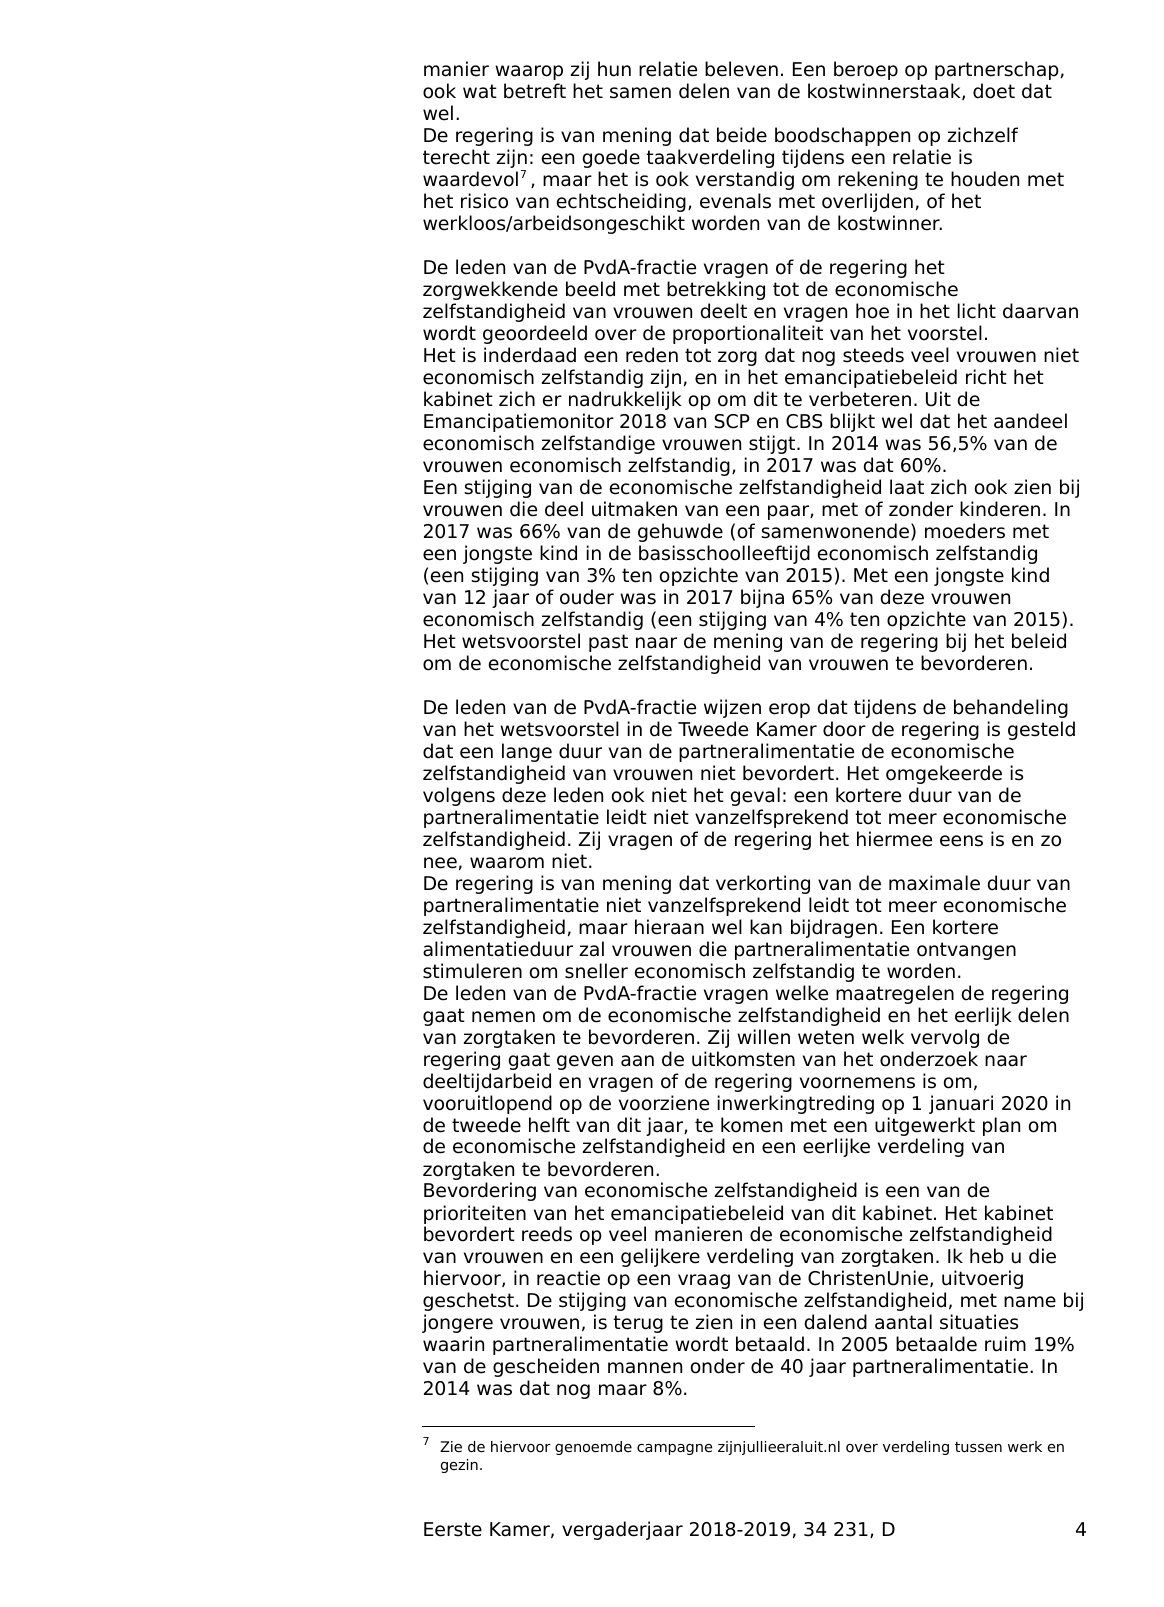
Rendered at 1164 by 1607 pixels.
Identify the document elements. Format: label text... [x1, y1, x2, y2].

text Het is inderdaad een reden tot zorg dat nog steeds veel vrouwen niet economisch zelfstandig zijn, en in het emancipatiebeleid richt het kabinet zich er nadrukkelijk op om dit te verbeteren. Uit de Emancipatiemonitor 2018 van SCP en CBS blijkt wel dat het aandeel economisch zelfstandige vrouwen stijgt. In 2014 was 56,5% van de vrouwen economisch zelfstandig, in 2017 was dat 60%. [422, 345, 1087, 477]
text Zie de hiervoor genoemde campagne zijnjullieeraluit.nl over verdeling tussen werk en gezin. [422, 1435, 1087, 1474]
text De leden van de PvdA-fractie vragen of de regering het zorgwekkende beeld met betrekking tot de economische zelfstandigheid van vrouwen deelt en vragen hoe in het licht daarvan wordt geoordeeld over de proportionaliteit van het voorstel. [422, 257, 1087, 345]
text De regering is van mening dat beide boodschappen op zichzelf terecht zijn: een goede taakverdeling tijdens een relatie is waardevol, maar het is ook verstandig om rekening te houden met het risico van echtscheiding, evenals met overlijden, of het werkloos/arbeidsongeschikt worden van de kostwinner. [422, 125, 1087, 235]
text De leden van de PvdA-fractie vragen welke maatregelen de regering gaat nemen om de economische zelfstandigheid en het eerlijk delen van zorgtaken te bevorderen. Zij willen weten welk vervolg de regering gaat geven aan de uitkomsten van het onderzoek naar deeltijdarbeid en vragen of de regering voornemens is om, vooruitlopend op de voorziene inwerkingtreding op 1 januari 2020 in de tweede helft van dit jaar, te komen met een uitgewerkt plan om de economische zelfstandigheid en een eerlijke verdeling van zorgtaken te bevorderen. [422, 983, 1087, 1180]
text De regering is van mening dat verkorting van de maximale duur van partneralimentatie niet vanzelfsprekend leidt tot meer economische zelfstandigheid, maar hieraan wel kan bijdragen. Een kortere alimentatieduur zal vrouwen die partneralimentatie ontvangen stimuleren om sneller economisch zelfstandig te worden. [422, 873, 1087, 983]
text manier waarop zij hun relatie beleven. Een beroep op partnerschap, ook wat betreft het samen delen van de kostwinnerstaak, doet dat wel. [422, 59, 1087, 125]
text Bevordering van economische zelfstandigheid is een van de prioriteiten van het emancipatiebeleid van dit kabinet. Het kabinet bevordert reeds op veel manieren de economische zelfstandigheid van vrouwen en een gelijkere verdeling van zorgtaken. Ik heb u die hiervoor, in reactie op een vraag van de ChristenUnie, uitvoerig geschetst. De stijging van economische zelfstandigheid, met name bij jongere vrouwen, is terug te zien in een dalend aantal situaties waarin partneralimentatie wordt betaald. In 2005 betaalde ruim 19% van de gescheiden mannen onder de 40 jaar partneralimentatie. In 2014 was dat nog maar 8%. [422, 1180, 1087, 1400]
text De leden van de PvdA-fractie wijzen erop dat tijdens de behandeling van het wetsvoorstel in de Tweede Kamer door de regering is gesteld dat een lange duur van de partneralimentatie de economische zelfstandigheid van vrouwen niet bevordert. Het omgekeerde is volgens deze leden ook niet het geval: een kortere duur van de partneralimentatie leidt niet vanzelfsprekend tot meer economische zelfstandigheid. Zij vragen of de regering het hiermee eens is en zo nee, waarom niet. [422, 697, 1087, 873]
text Een stijging van de economische zelfstandigheid laat zich ook zien bij vrouwen die deel uitmaken van een paar, met of zonder kinderen. In 2017 was 66% van de gehuwde (of samenwonende) moeders met een jongste kind in de basisschoolleeftijd economisch zelfstandig (een stijging van 3% ten opzichte van 2015). Met een jongste kind van 12 jaar of ouder was in 2017 bijna 65% van deze vrouwen economisch zelfstandig (een stijging van 4% ten opzichte van 2015). Het wetsvoorstel past naar de mening van de regering bij het beleid om de economische zelfstandigheid van vrouwen te bevorderen. [422, 477, 1087, 675]
